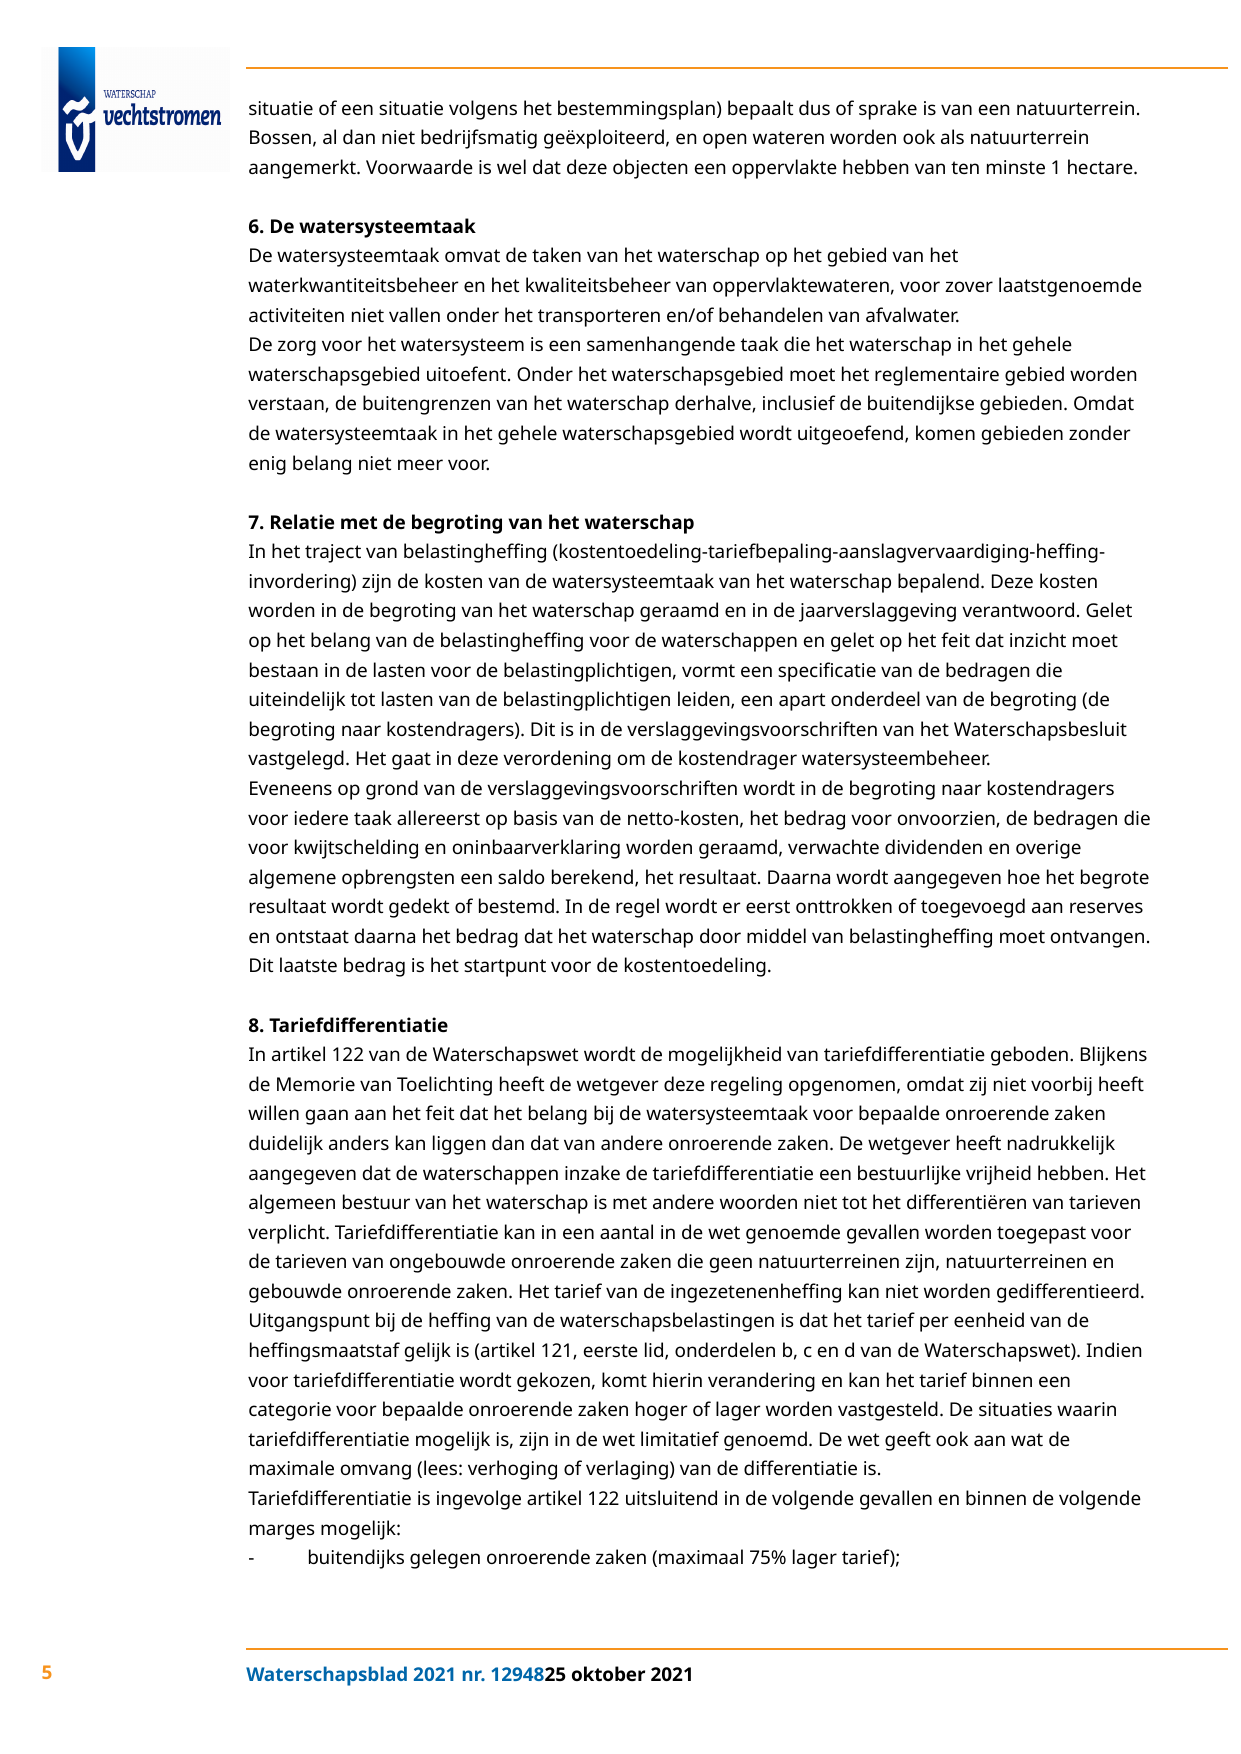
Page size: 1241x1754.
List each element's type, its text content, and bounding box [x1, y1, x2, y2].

text Uitgangspunt bij de heffing van de waterschapsbelastingen is dat het tarief per eenheid van de heffingsmaatstaf gelijk is (artikel 121, eerste lid, onderdelen b, c en d van de Waterschapswet). Indien voor tariefdifferentiatie wordt gekozen, komt hierin verandering en kan het tarief binnen een categorie voor bepaalde onroerende zaken hoger of lager worden vastgesteld. De situaties waarin tariefdifferentiatie mogelijk is, zijn in de wet limitatief genoemd. De wet geeft ook aan wat de maximale omvang (lees: verhoging of verlaging) van de differentiatie is. [248, 1308, 1152, 1481]
text Eveneens op grond van de verslaggevingsvoorschriften wordt in de begroting naar kostendragers voor iedere taak allereerst op basis van de netto-kosten, het bedrag voor onvoorzien, de bedragen die voor kwijtschelding en oninbaarverklaring worden geraamd, verwachte dividenden en overige algemene opbrengsten een saldo berekend, het resultaat. Daarna wordt aangegeven hoe het begrote resultaat wordt gedekt of bestemd. In de regel wordt er eerst onttrokken of toegevoegd aan reserves en ontstaat daarna het bedrag dat het waterschap door middel van belastingheffing moet ontvangen. Dit laatste bedrag is het startpunt voor de kostentoedeling. [248, 775, 1152, 978]
text 6. De watersysteemtaak [248, 213, 1152, 239]
text situatie of een situatie volgens het bestemmingsplan) bepaalt dus of sprake is van een natuurterrein. [248, 95, 1152, 121]
text 8. Tariefdifferentiatie [248, 1012, 1152, 1038]
text De zorg voor het watersysteem is een samenhangende taak die het waterschap in het gehele waterschapsgebied uitoefent. Onder het waterschapsgebied moet het reglementaire gebied worden verstaan, de buitengrenzen van het waterschap derhalve, inclusief de buitendijkse gebieden. Omdat de watersysteemtaak in het gehele waterschapsgebied wordt uitgeoefend, komen gebieden zonder enig belang niet meer voor. [248, 331, 1152, 476]
text De watersysteemtaak omvat de taken van het waterschap op het gebied van het waterkwantiteitsbeheer en het kwaliteitsbeheer van oppervlaktewateren, voor zover laatstgenoemde activiteiten niet vallen onder het transporteren en/of behandelen van afvalwater. [248, 243, 1152, 328]
list buitendijks gelegen onroerende zaken (maximaal 75% lager tarief); [248, 1544, 1152, 1570]
text Bossen, al dan niet bedrijfsmatig geëxploiteerd, en open wateren worden ook als natuurterrein aangemerkt. Voorwaarde is wel dat deze objecten een oppervlakte hebben van ten minste 1 hectare. [248, 124, 1152, 180]
text In het traject van belastingheffing (kostentoedeling-tariefbepaling-aanslagvervaardiging-heffing-invordering) zijn de kosten van de watersysteemtaak van het waterschap bepalend. Deze kosten worden in de begroting van het waterschap geraamd en in de jaarverslaggeving verantwoord. Gelet op het belang van de belastingheffing voor de waterschappen en gelet op het feit dat inzicht moet bestaan in de lasten voor de belastingplichtigen, vormt een specificatie van de bedragen die uiteindelijk tot lasten van de belastingplichtigen leiden, een apart onderdeel van de begroting (de begroting naar kostendragers). Dit is in de verslaggevingsvoorschriften van het Waterschapsbesluit vastgelegd. Het gaat in deze verordening om de kostendrager watersysteembeheer. [248, 538, 1152, 771]
text Tariefdifferentiatie is ingevolge artikel 122 uitsluitend in de volgende gevallen en binnen de volgende marges mogelijk: [248, 1485, 1152, 1541]
picture [41, 47, 231, 172]
text In artikel 122 van de Waterschapswet wordt de mogelijkheid van tariefdifferentiatie geboden. Blijkens de Memorie van Toelichting heeft de wetgever deze regeling opgenomen, omdat zij niet voorbij heeft willen gaan aan het feit dat het belang bij de watersysteemtaak voor bepaalde onroerende zaken duidelijk anders kan liggen dan dat van andere onroerende zaken. De wetgever heeft nadrukkelijk aangegeven dat de waterschappen inzake de tariefdifferentiatie een bestuurlijke vrijheid hebben. Het algemeen bestuur van het waterschap is met andere woorden niet tot het differentiëren van tarieven verplicht. Tariefdifferentiatie kan in een aantal in de wet genoemde gevallen worden toegepast voor de tarieven van ongebouwde onroerende zaken die geen natuurterreinen zijn, natuurterreinen en gebouwde onroerende zaken. Het tarief van de ingezetenenheffing kan niet worden gedifferentieerd. [248, 1041, 1152, 1304]
text 7. Relatie met de begroting van het waterschap [248, 509, 1152, 535]
